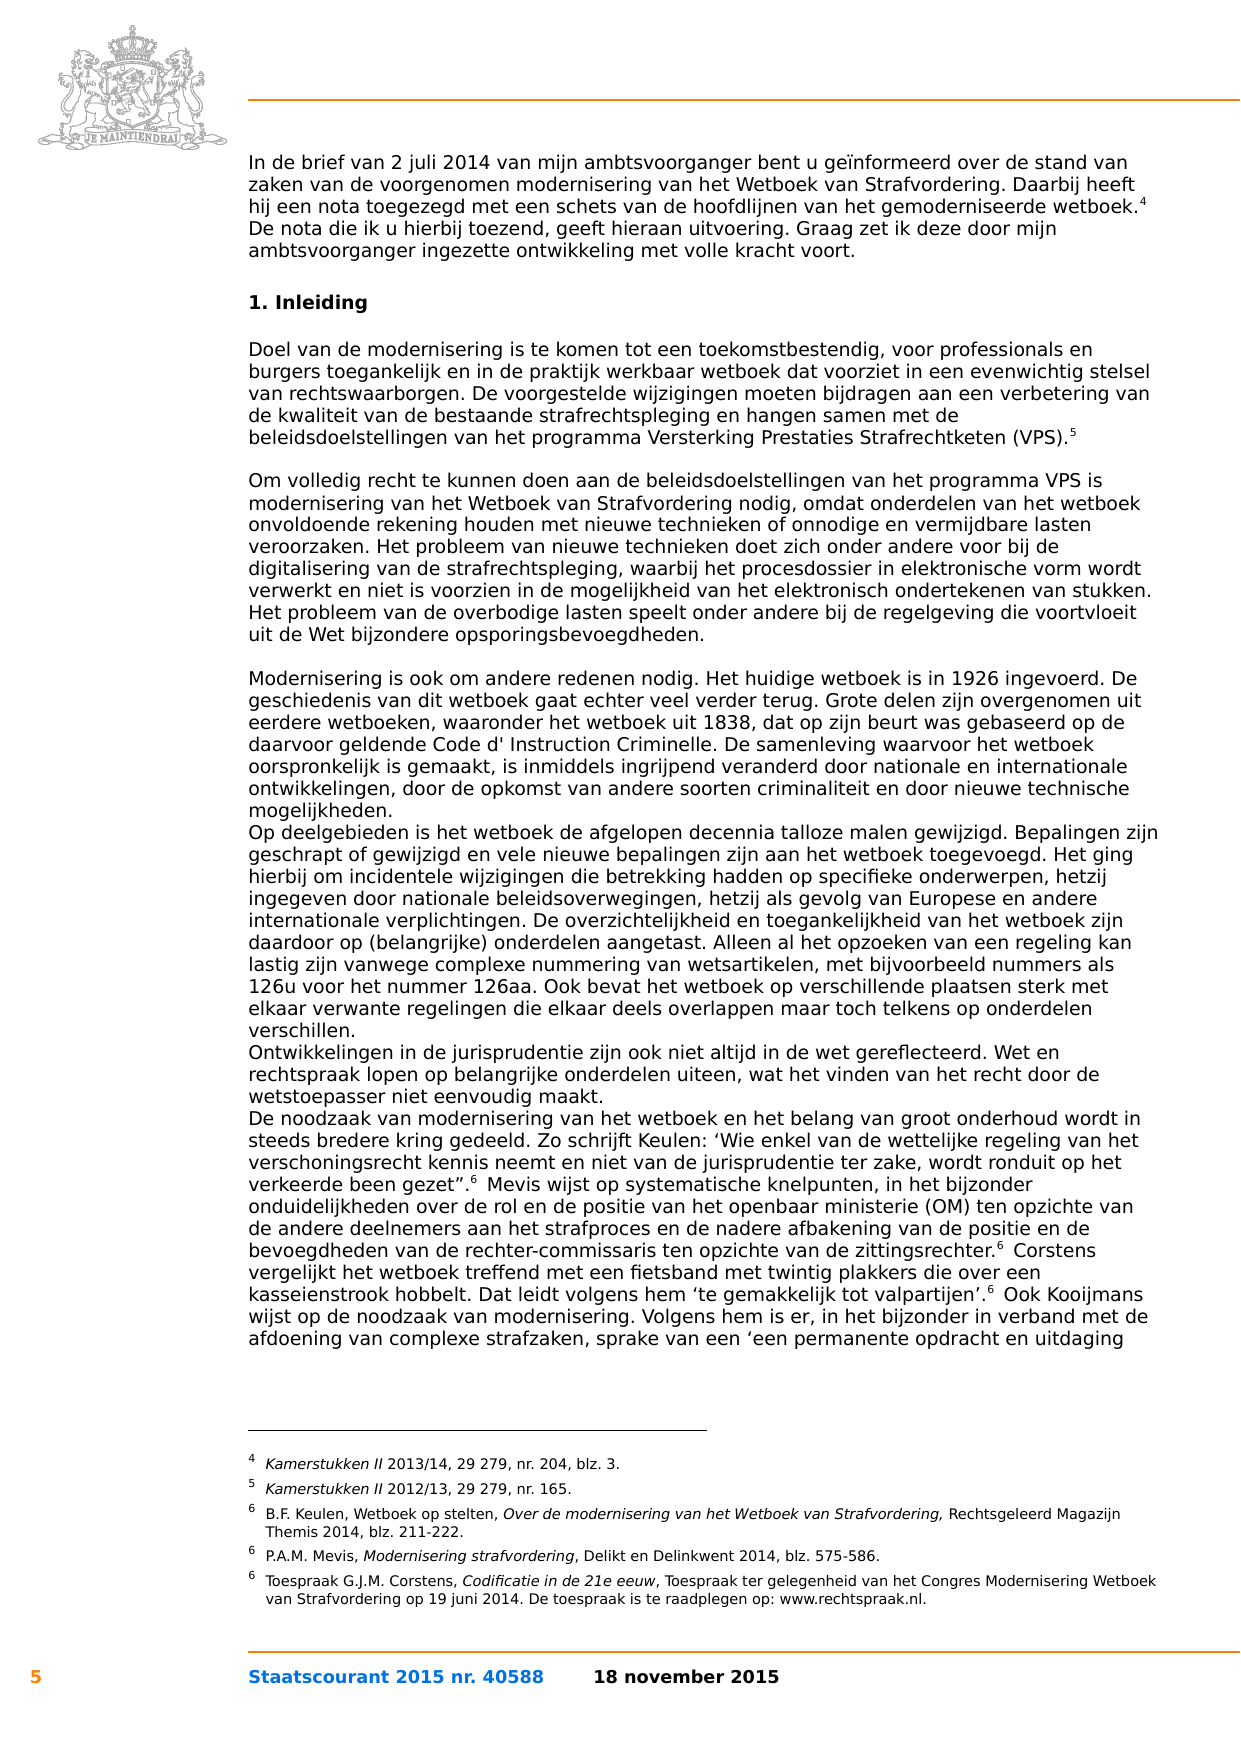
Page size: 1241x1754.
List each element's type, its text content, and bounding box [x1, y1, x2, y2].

text Op deelgebieden is het wetboek de afgelopen decennia talloze malen gewijzigd. Bepalingen zijn geschrapt of gewijzigd en vele nieuwe bepalingen zijn aan het wetboek toegevoegd. Het ging hierbij om incidentele wijzigingen die betrekking hadden op specifieke onderwerpen, hetzij ingegeven door nationale beleidsoverwegingen, hetzij als gevolg van Europese en andere internationale verplichtingen. De overzichtelijkheid en toegankelijkheid van het wetboek zijn daardoor op (belangrijke) onderdelen aangetast. Alleen al het opzoeken van een regeling kan lastig zijn vanwege complexe nummering van wetsartikelen, met bijvoorbeeld nummers als 126u voor het nummer 126aa. Ook bevat het wetboek op verschillende plaatsen sterk met elkaar verwante regelingen die elkaar deels overlappen maar toch telkens op onderdelen verschillen. [248, 822, 1163, 1042]
subtitle 1. Inleiding [248, 292, 1163, 314]
text B.F. Keulen, Wetboek op stelten, Over de modernisering van het Wetboek van Strafvordering, Rechtsgeleerd Magazijn Themis 2014, blz. 211-222. [248, 1502, 1163, 1541]
text Om volledig recht te kunnen doen aan de beleidsdoelstellingen van het programma VPS is modernisering van het Wetboek van Strafvordering nodig, omdat onderdelen van het wetboek onvoldoende rekening houden met nieuwe technieken of onnodige en vermijdbare lasten veroorzaken. Het probleem van nieuwe technieken doet zich onder andere voor bij de digitalisering van de strafrechtspleging, waarbij het procesdossier in elektronische vorm wordt verwerkt en niet is voorzien in de mogelijkheid van het elektronisch ondertekenen van stukken. Het probleem van de overbodige lasten speelt onder andere bij de regelgeving die voortvloeit uit de Wet bijzondere opsporingsbevoegdheden. [248, 470, 1163, 646]
text Kamerstukken II 2013/14, 29 279, nr. 204, blz. 3. [248, 1452, 1163, 1474]
text In de brief van 2 juli 2014 van mijn ambtsvoorganger bent u geïnformeerd over de stand van zaken van de voorgenomen modernisering van het Wetboek van Strafvordering. Daarbij heeft hij een nota toegezegd met een schets van de hoofdlijnen van het gemoderniseerde wetboek. De nota die ik u hierbij toezend, geeft hieraan uitvoering. Graag zet ik deze door mijn ambtsvoorganger ingezette ontwikkeling met volle kracht voort. [248, 152, 1163, 262]
text De noodzaak van modernisering van het wetboek en het belang van groot onderhoud wordt in steeds bredere kring gedeeld. Zo schrijft Keulen: ‘Wie enkel van de wettelijke regeling van het verschoningsrecht kennis neemt en niet van de jurisprudentie ter zake, wordt ronduit op het verkeerde been gezet”. Mevis wijst op systematische knelpunten, in het bijzonder onduidelijkheden over de rol en de positie van het openbaar ministerie (OM) ten opzichte van de andere deelnemers aan het strafproces en de nadere afbakening van de positie en de bevoegdheden van de rechter-commissaris ten opzichte van de zittingsrechter. Corstens vergelijkt het wetboek treffend met een fietsband met twintig plakkers die over een kasseienstrook hobbelt. Dat leidt volgens hem ‘te gemakkelijk tot valpartijen’. Ook Kooijmans wijst op de noodzaak van modernisering. Volgens hem is er, in het bijzonder in verband met de afdoening van complexe strafzaken, sprake van een ‘een permanente opdracht en uitdaging [248, 1108, 1163, 1349]
text Ontwikkelingen in de jurisprudentie zijn ook niet altijd in de wet gereflecteerd. Wet en rechtspraak lopen op belangrijke onderdelen uiteen, wat het vinden van het recht door de wetstoepasser niet eenvoudig maakt. [248, 1042, 1163, 1108]
text Doel van de modernisering is te komen tot een toekomstbestendig, voor professionals en burgers toegankelijk en in de praktijk werkbaar wetboek dat voorziet in een evenwichtig stelsel van rechtswaarborgen. De voorgestelde wijzigingen moeten bijdragen aan een verbetering van de kwaliteit van de bestaande strafrechtspleging en hangen samen met de beleidsdoelstellingen van het programma Versterking Prestaties Strafrechtketen (VPS). [248, 339, 1163, 448]
picture [38, 25, 227, 150]
text P.A.M. Mevis, Modernisering strafvordering, Delikt en Delinkwent 2014, blz. 575-586. [248, 1544, 1163, 1566]
text Toespraak G.J.M. Corstens, Codificatie in de 21e eeuw, Toespraak ter gelegenheid van het Congres Modernisering Wetboek van Strafvordering op 19 juni 2014. De toespraak is te raadplegen op: www.rechtspraak.nl. [248, 1569, 1163, 1608]
text Modernisering is ook om andere redenen nodig. Het huidige wetboek is in 1926 ingevoerd. De geschiedenis van dit wetboek gaat echter veel verder terug. Grote delen zijn overgenomen uit eerdere wetboeken, waaronder het wetboek uit 1838, dat op zijn beurt was gebaseerd op de daarvoor geldende Code d' Instruction Criminelle. De samenleving waarvoor het wetboek oorspronkelijk is gemaakt, is inmiddels ingrijpend veranderd door nationale en internationale ontwikkelingen, door de opkomst van andere soorten criminaliteit en door nieuwe technische mogelijkheden. [248, 668, 1163, 822]
text Kamerstukken II 2012/13, 29 279, nr. 165. [248, 1477, 1163, 1499]
